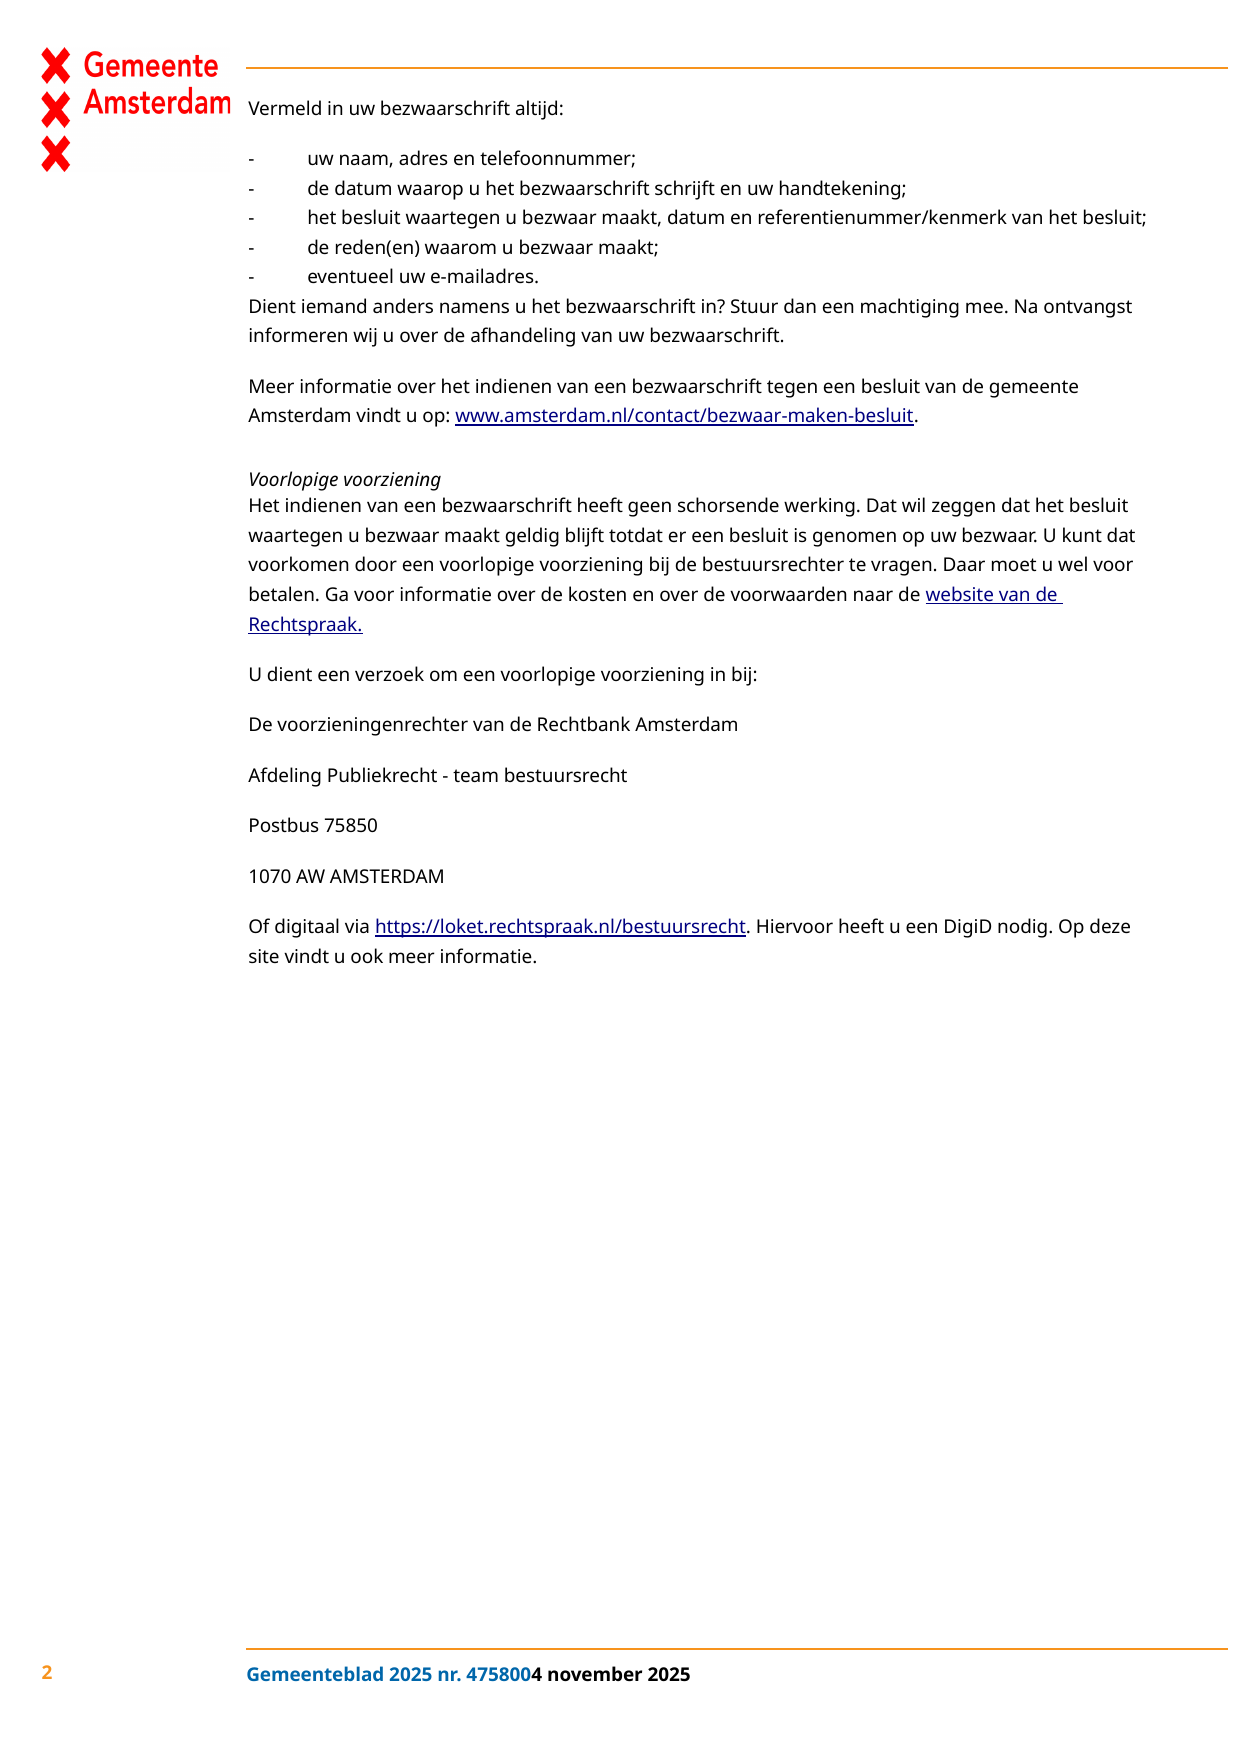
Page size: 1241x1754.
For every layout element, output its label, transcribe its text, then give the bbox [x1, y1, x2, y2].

text Of digitaal via https://loket.rechtspraak.nl/bestuursrecht. Hiervoor heeft u een DigiD nodig. Op deze site vindt u ook meer informatie. [248, 913, 1152, 968]
text Voorlopige voorziening [248, 467, 1152, 492]
list uw naam, adres en telefoonnummer; [248, 145, 1152, 171]
picture [41, 47, 231, 172]
list de datum waarop u het bezwaarschrift schrijft en uw handtekening; [248, 175, 1152, 201]
text Het indienen van een bezwaarschrift heeft geen schorsende werking. Dat wil zeggen dat het besluit waartegen u bezwaar maakt geldig blijft totdat er een besluit is genomen op uw bezwaar. U kunt dat voorkomen door een voorlopige voorziening bij de bestuursrechter te vragen. Daar moet u wel voor betalen. Ga voor informatie over de kosten en over de voorwaarden naar de website van de Rechtspraak. [248, 492, 1152, 636]
text 1070 AW AMSTERDAM [248, 863, 1152, 888]
text De voorzieningenrechter van de Rechtbank Amsterdam [248, 712, 1152, 737]
list eventueel uw e-mailadres. [248, 263, 1152, 289]
text Afdeling Publiekrecht - team bestuursrecht [248, 762, 1152, 788]
list het besluit waartegen u bezwaar maakt, datum en referentienummer/kenmerk van het besluit; [248, 204, 1152, 230]
text U dient een verzoek om een voorlopige voorziening in bij: [248, 661, 1152, 687]
list de reden(en) waarom u bezwaar maakt; [248, 234, 1152, 260]
text Vermeld in uw bezwaarschrift altijd: [248, 95, 1152, 121]
text Meer informatie over het indienen van een bezwaarschrift tegen een besluit van de gemeente Amsterdam vindt u op: www.amsterdam.nl/contact/bezwaar-maken-besluit. [248, 373, 1152, 428]
text Postbus 75850 [248, 812, 1152, 838]
text Dient iemand anders namens u het bezwaarschrift in? Stuur dan een machtiging mee. Na ontvangst informeren wij u over de afhandeling van uw bezwaarschrift. [248, 293, 1152, 348]
